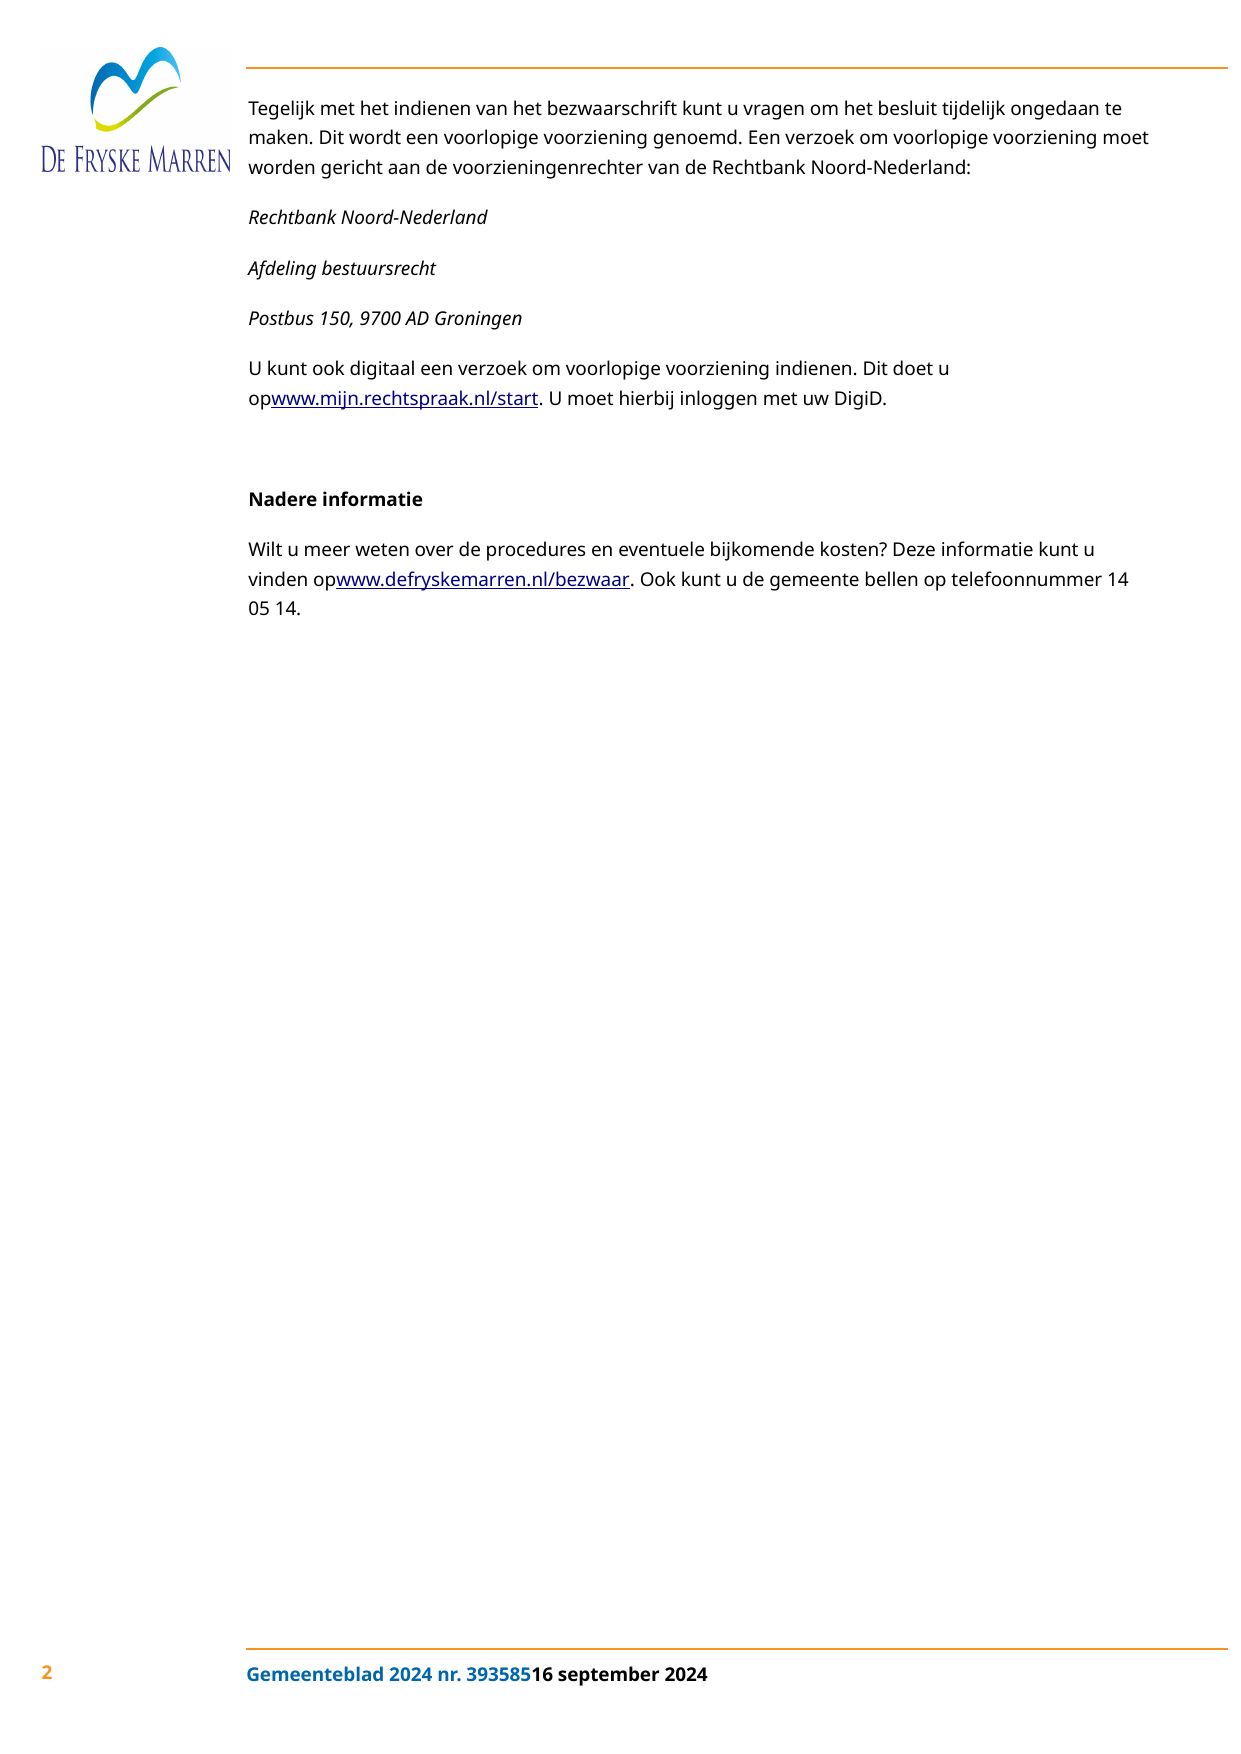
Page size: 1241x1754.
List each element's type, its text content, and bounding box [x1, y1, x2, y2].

text Postbus 150, 9700 AD Groningen [248, 305, 1152, 331]
text Afdeling bestuursrecht [248, 255, 1152, 281]
text U kunt ook digitaal een verzoek om voorlopige voorziening indienen. Dit doet u opwww.mijn.rechtspraak.nl/start. U moet hierbij inloggen met uw DigiD. [248, 356, 1152, 411]
text Wilt u meer weten over de procedures en eventuele bijkomende kosten? Deze informatie kunt u vinden opwww.defryskemarren.nl/bezwaar. Ook kunt u de gemeente bellen op telefoonnummer 14 05 14. [248, 536, 1152, 621]
text Nadere informatie [248, 486, 1152, 512]
picture [41, 47, 231, 172]
text Tegelijk met het indienen van het bezwaarschrift kunt u vragen om het besluit tijdelijk ongedaan te maken. Dit wordt een voorlopige voorziening genoemd. Een verzoek om voorlopige voorziening moet worden gericht aan de voorzieningenrechter van de Rechtbank Noord-Nederland: [248, 95, 1152, 180]
text Rechtbank Noord-Nederland [248, 204, 1152, 230]
